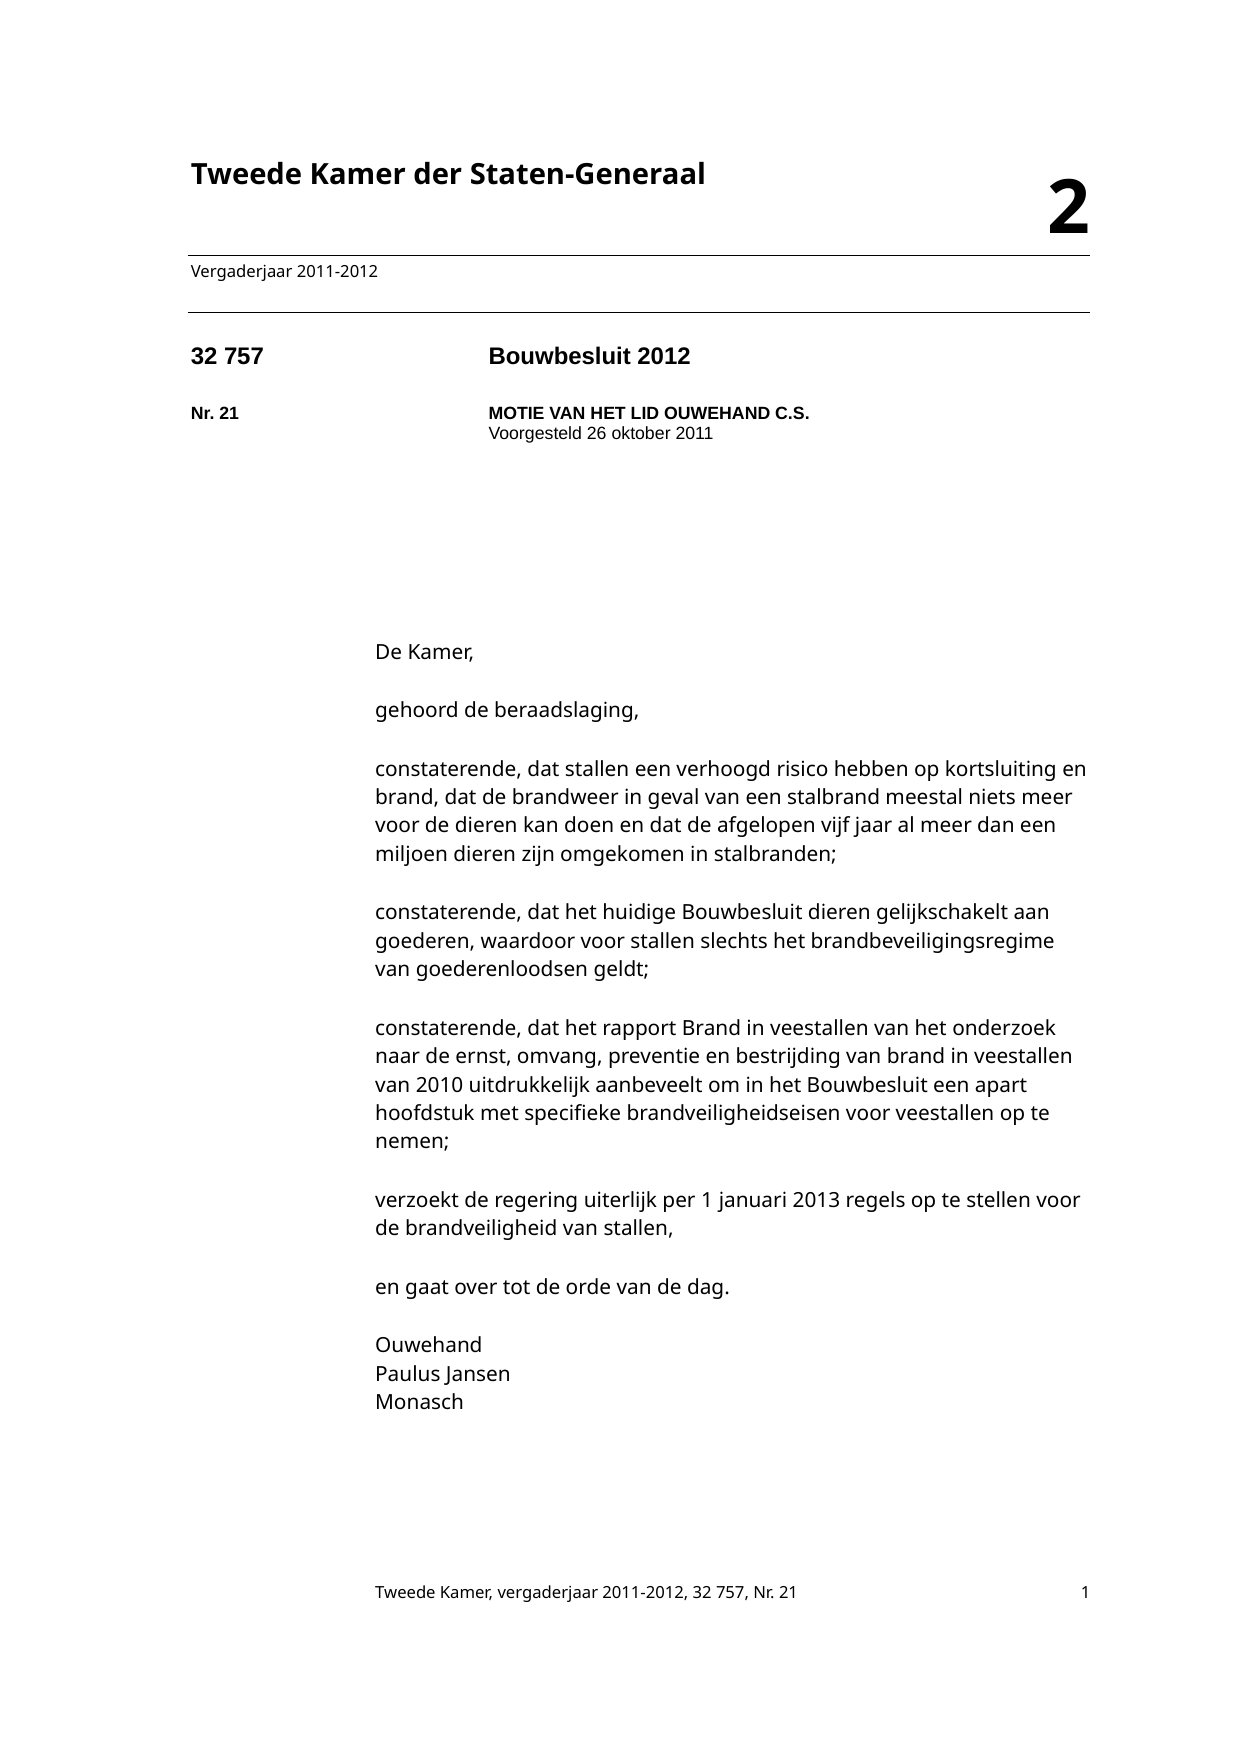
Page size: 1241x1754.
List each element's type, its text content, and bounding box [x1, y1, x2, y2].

text Paulus Jansen [375, 1359, 1090, 1387]
text gehoord de beraadslaging, [375, 695, 1090, 724]
table_cell [188, 313, 485, 339]
text Monasch [375, 1387, 1090, 1416]
table_cell Vergaderjaar 2011-2012 [188, 256, 485, 312]
table_cell Bouwbesluit 2012 [485, 339, 1090, 399]
text constaterende, dat het rapport Brand in veestallen van het onderzoek naar de ernst, omvang, preventie en bestrijding van brand in veestallen van 2010 uitdrukkelijk aanbeveelt om in het Bouwbesluit een apart hoofdstuk met specifieke brandveiligheidseisen voor veestallen op te nemen; [375, 1013, 1090, 1155]
text verzoekt de regering uiterlijk per 1 januari 2013 regels op te stellen voor de brandveiligheid van stallen, [375, 1185, 1090, 1242]
text constaterende, dat stallen een verhoogd risico hebben op kortsluiting en brand, dat de brandweer in geval van een stalbrand meestal niets meer voor de dieren kan doen en dat de afgelopen vijf jaar al meer dan een miljoen dieren zijn omgekomen in stalbranden; [375, 754, 1090, 867]
table_header 2 [910, 150, 1090, 255]
table_header Tweede Kamer der Staten-Generaal [188, 150, 909, 255]
table_cell [485, 256, 1090, 312]
text Ouwehand [375, 1330, 1090, 1359]
text De Kamer, [375, 637, 1090, 665]
table_cell [485, 313, 1090, 339]
table_cell MOTIE VAN HET LID OUWEHAND C.S. Voorgesteld 26 oktober 2011 [485, 399, 1090, 518]
text en gaat over tot de orde van de dag. [375, 1272, 1090, 1300]
table_cell Nr. 21 [188, 399, 485, 518]
table_cell 32 757 [188, 339, 485, 399]
text constaterende, dat het huidige Bouwbesluit dieren gelijkschakelt aan goederen, waardoor voor stallen slechts het brandbeveiligingsregime van goederenloodsen geldt; [375, 897, 1090, 983]
